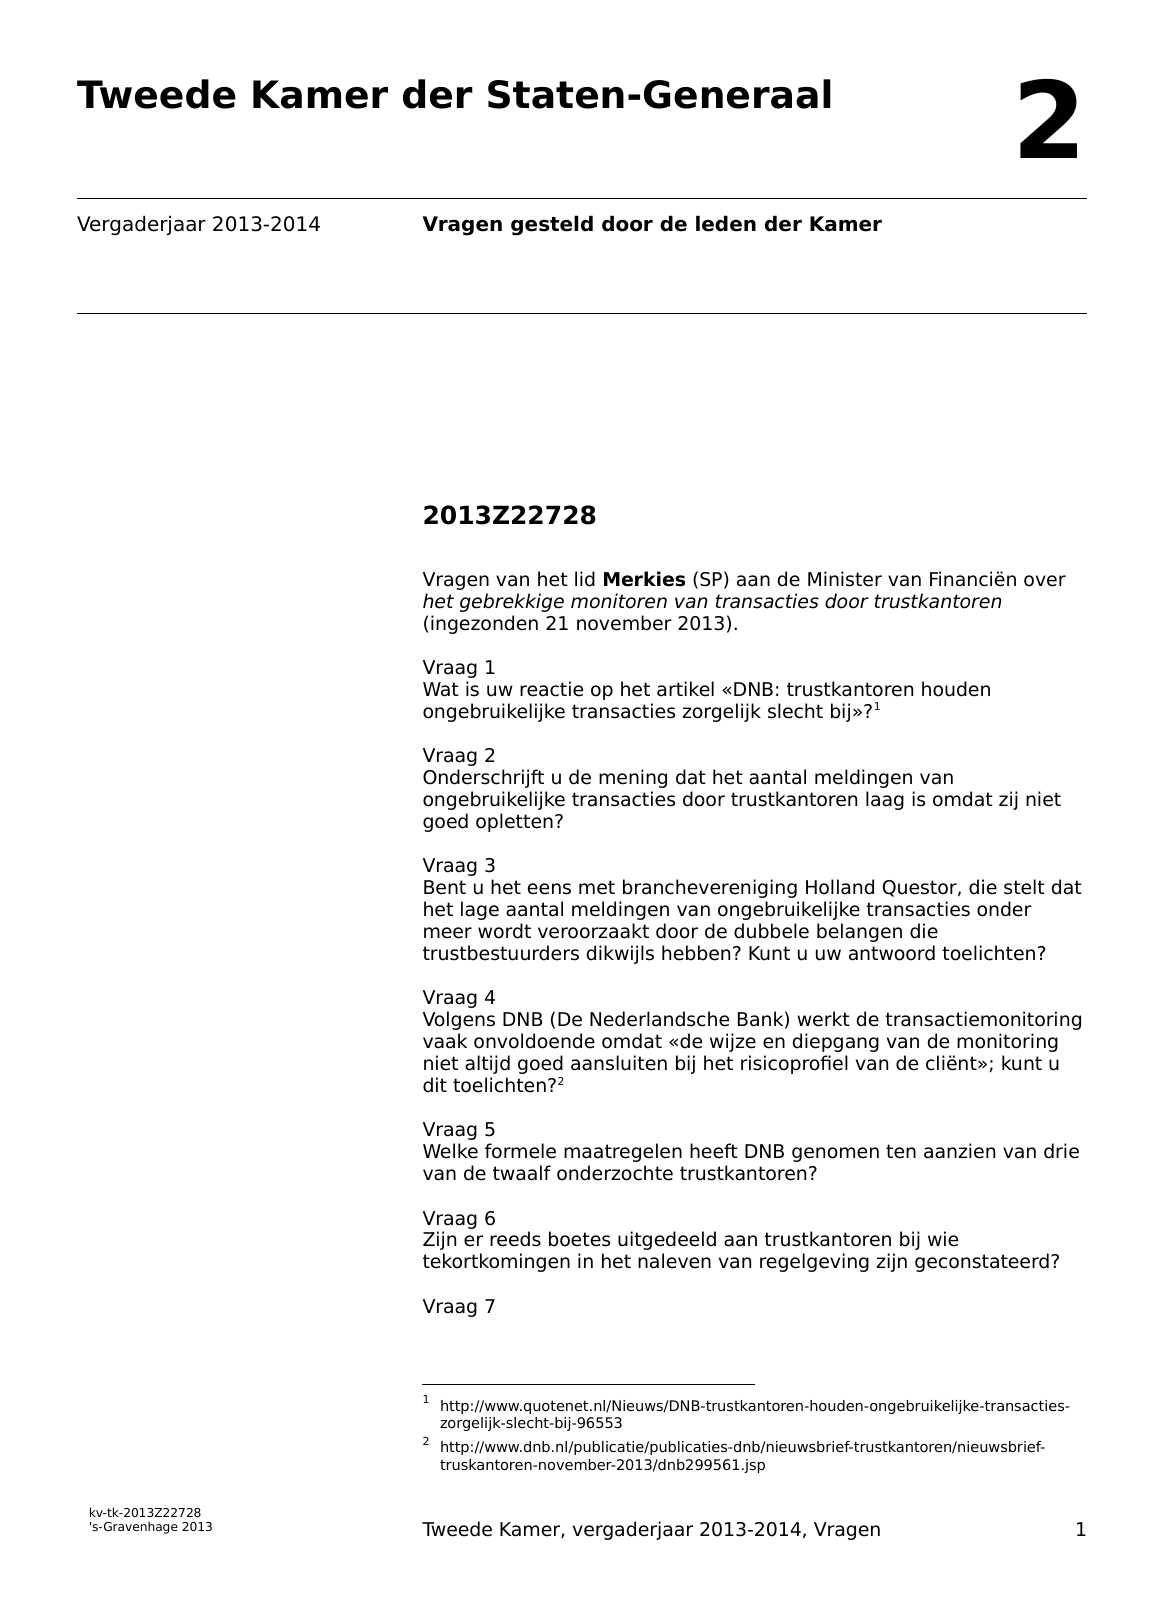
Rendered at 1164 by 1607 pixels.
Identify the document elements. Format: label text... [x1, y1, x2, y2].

text Volgens DNB (De Nederlandsche Bank) werkt de transactiemonitoring vaak onvoldoende omdat «de wijze en diepgang van de monitoring niet altijd goed aansluiten bij het risicoprofiel van de cliënt»; kunt u dit toelichten? [422, 1009, 1087, 1097]
text Vraag 4 [422, 987, 1087, 1009]
text Zijn er reeds boetes uitgedeeld aan trustkantoren bij wie tekortkomingen in het naleven van regelgeving zijn geconstateerd? [422, 1229, 1087, 1273]
text Bent u het eens met branchevereniging Holland Questor, die stelt dat het lage aantal meldingen van ongebruikelijke transacties onder meer wordt veroorzaakt door de dubbele belangen die trustbestuurders dikwijls hebben? Kunt u uw antwoord toelichten? [422, 877, 1087, 965]
text Vraag 7 [422, 1296, 1087, 1317]
table_cell Vragen gesteld door de leden der Kamer [422, 199, 1087, 313]
table_header 2 [886, 59, 1087, 198]
text 2013Z22728 [422, 501, 1087, 531]
text Wat is uw reactie op het artikel «DNB: trustkantoren houden ongebruikelijke transacties zorgelijk slecht bij»? [422, 679, 1087, 723]
text kv-tk-2013Z22728 [88, 1506, 323, 1520]
text Vragen van het lid Merkies (SP) aan de Minister van Financiën over het gebrekkige monitoren van transacties door trustkantoren (ingezonden 21 november 2013). [422, 569, 1087, 635]
text http://www.dnb.nl/publicatie/publicaties-dnb/nieuwsbrief-trustkantoren/nieuwsbrief-truskantoren-november-2013/dnb299561.jsp [422, 1435, 1087, 1474]
text Vraag 3 [422, 855, 1087, 877]
text http://www.quotenet.nl/Nieuws/DNB-trustkantoren-houden-ongebruikelijke-transacties-zorgelijk-slecht-bij-96553 [422, 1393, 1087, 1432]
text 's-Gravenhage 2013 [88, 1520, 323, 1534]
text Vraag 1 [422, 657, 1087, 679]
table_header Tweede Kamer der Staten-Generaal [77, 59, 886, 198]
text Welke formele maatregelen heeft DNB genomen ten aanzien van drie van de twaalf onderzochte trustkantoren? [422, 1141, 1087, 1185]
text Vraag 2 [422, 745, 1087, 767]
table_cell Vergaderjaar 2013-2014 [77, 199, 422, 313]
text Vraag 5 [422, 1119, 1087, 1141]
text Vraag 6 [422, 1207, 1087, 1229]
text Onderschrijft u de mening dat het aantal meldingen van ongebruikelijke transacties door trustkantoren laag is omdat zij niet goed opletten? [422, 767, 1087, 833]
